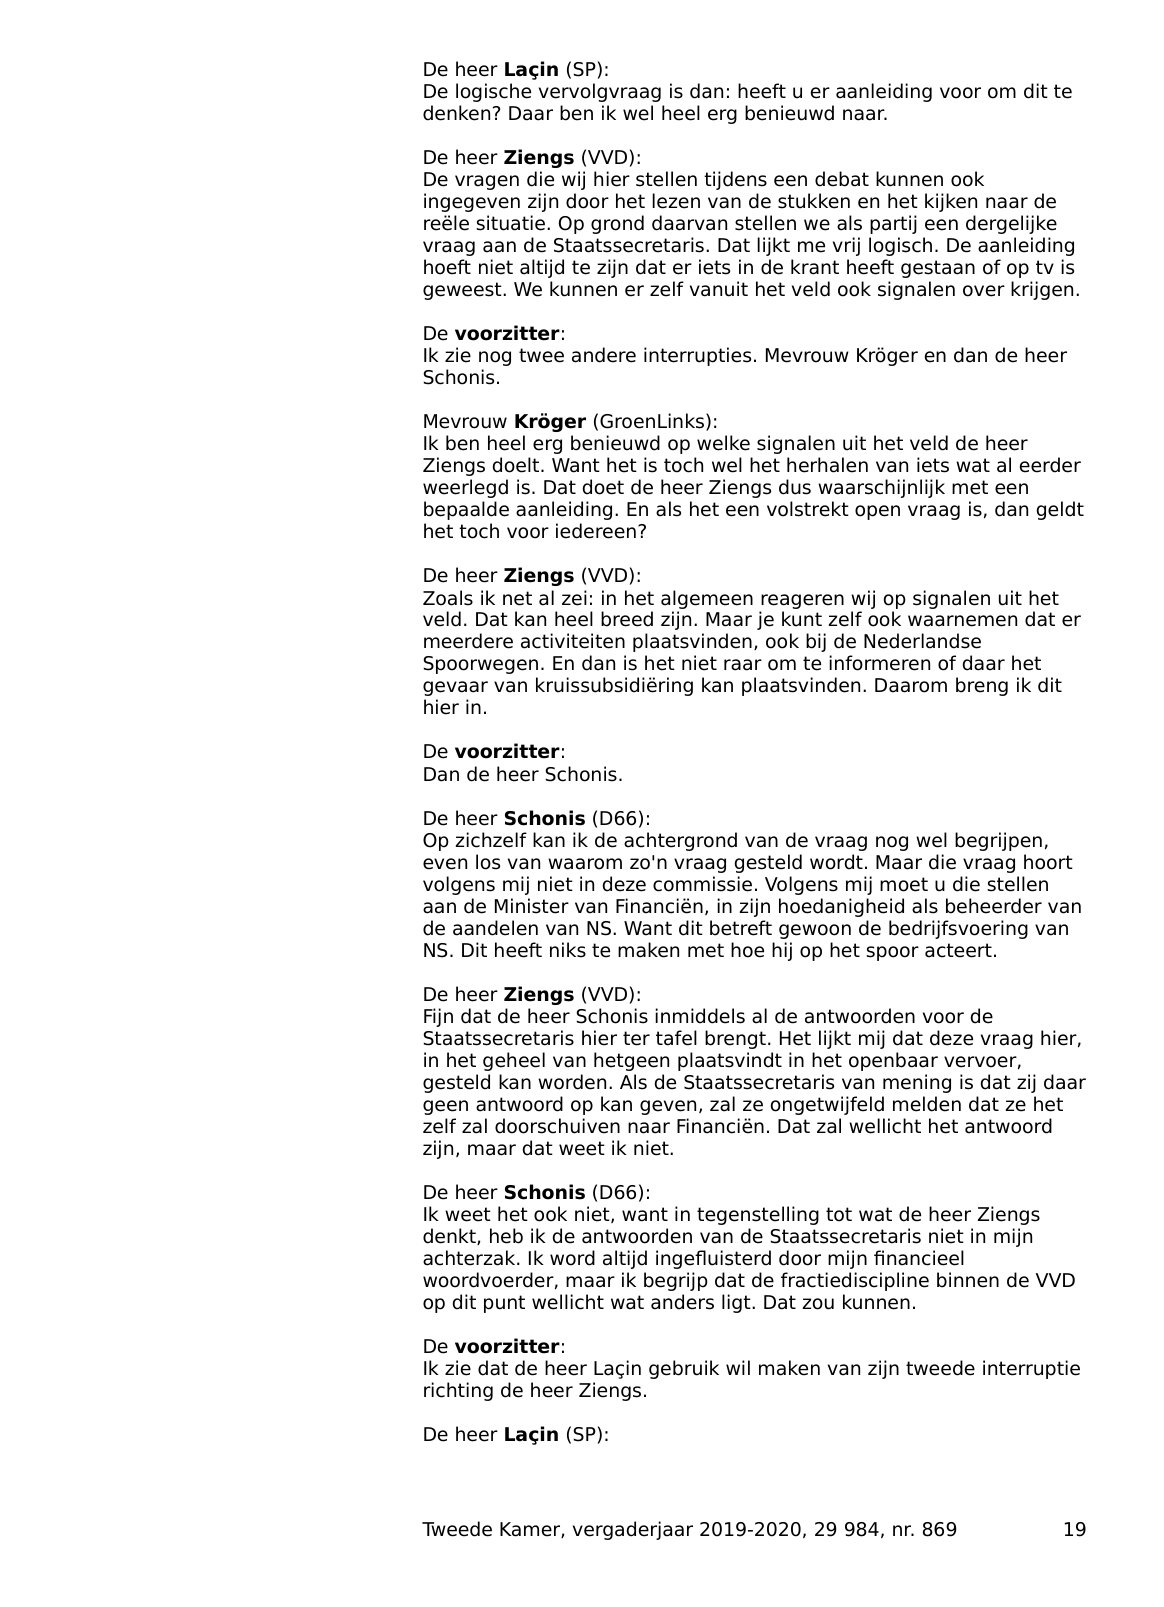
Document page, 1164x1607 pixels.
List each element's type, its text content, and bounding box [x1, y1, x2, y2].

text De heer Ziengs (VVD): [422, 984, 1087, 1006]
text Ik ben heel erg benieuwd op welke signalen uit het veld de heer Ziengs doelt. Want het is toch wel het herhalen van iets wat al eerder weerlegd is. Dat doet de heer Ziengs dus waarschijnlijk met een bepaalde aanleiding. En als het een volstrekt open vraag is, dan geldt het toch voor iedereen? [422, 433, 1087, 543]
text Ik zie dat de heer Laçin gebruik wil maken van zijn tweede interruptie richting de heer Ziengs. [422, 1358, 1087, 1402]
text Ik weet het ook niet, want in tegenstelling tot wat de heer Ziengs denkt, heb ik de antwoorden van de Staatssecretaris niet in mijn achterzak. Ik word altijd ingefluisterd door mijn financieel woordvoerder, maar ik begrijp dat de fractiediscipline binnen de VVD op dit punt wellicht wat anders ligt. Dat zou kunnen. [422, 1204, 1087, 1313]
text Ik zie nog twee andere interrupties. Mevrouw Kröger en dan de heer Schonis. [422, 345, 1087, 389]
text De heer Laçin (SP): [422, 1424, 1087, 1446]
text De voorzitter: [422, 741, 1087, 763]
text De logische vervolgvraag is dan: heeft u er aanleiding voor om dit te denken? Daar ben ik wel heel erg benieuwd naar. [422, 81, 1087, 125]
text Dan de heer Schonis. [422, 763, 1087, 785]
text De vragen die wij hier stellen tijdens een debat kunnen ook ingegeven zijn door het lezen van de stukken en het kijken naar de reële situatie. Op grond daarvan stellen we als partij een dergelijke vraag aan de Staatssecretaris. Dat lijkt me vrij logisch. De aanleiding hoeft niet altijd te zijn dat er iets in de krant heeft gestaan of op tv is geweest. We kunnen er zelf vanuit het veld ook signalen over krijgen. [422, 169, 1087, 301]
text De heer Ziengs (VVD): [422, 565, 1087, 587]
text De voorzitter: [422, 323, 1087, 345]
text Zoals ik net al zei: in het algemeen reageren wij op signalen uit het veld. Dat kan heel breed zijn. Maar je kunt zelf ook waarnemen dat er meerdere activiteiten plaatsvinden, ook bij de Nederlandse Spoorwegen. En dan is het niet raar om te informeren of daar het gevaar van kruissubsidiëring kan plaatsvinden. Daarom breng ik dit hier in. [422, 587, 1087, 719]
text De heer Ziengs (VVD): [422, 147, 1087, 169]
text Op zichzelf kan ik de achtergrond van de vraag nog wel begrijpen, even los van waarom zo'n vraag gesteld wordt. Maar die vraag hoort volgens mij niet in deze commissie. Volgens mij moet u die stellen aan de Minister van Financiën, in zijn hoedanigheid als beheerder van de aandelen van NS. Want dit betreft gewoon de bedrijfsvoering van NS. Dit heeft niks te maken met hoe hij op het spoor acteert. [422, 829, 1087, 961]
text Mevrouw Kröger (GroenLinks): [422, 411, 1087, 433]
text De heer Laçin (SP): [422, 59, 1087, 81]
text De heer Schonis (D66): [422, 808, 1087, 829]
text Fijn dat de heer Schonis inmiddels al de antwoorden voor de Staatssecretaris hier ter tafel brengt. Het lijkt mij dat deze vraag hier, in het geheel van hetgeen plaatsvindt in het openbaar vervoer, gesteld kan worden. Als de Staatssecretaris van mening is dat zij daar geen antwoord op kan geven, zal ze ongetwijfeld melden dat ze het zelf zal doorschuiven naar Financiën. Dat zal wellicht het antwoord zijn, maar dat weet ik niet. [422, 1006, 1087, 1159]
text De heer Schonis (D66): [422, 1182, 1087, 1204]
text De voorzitter: [422, 1336, 1087, 1358]
